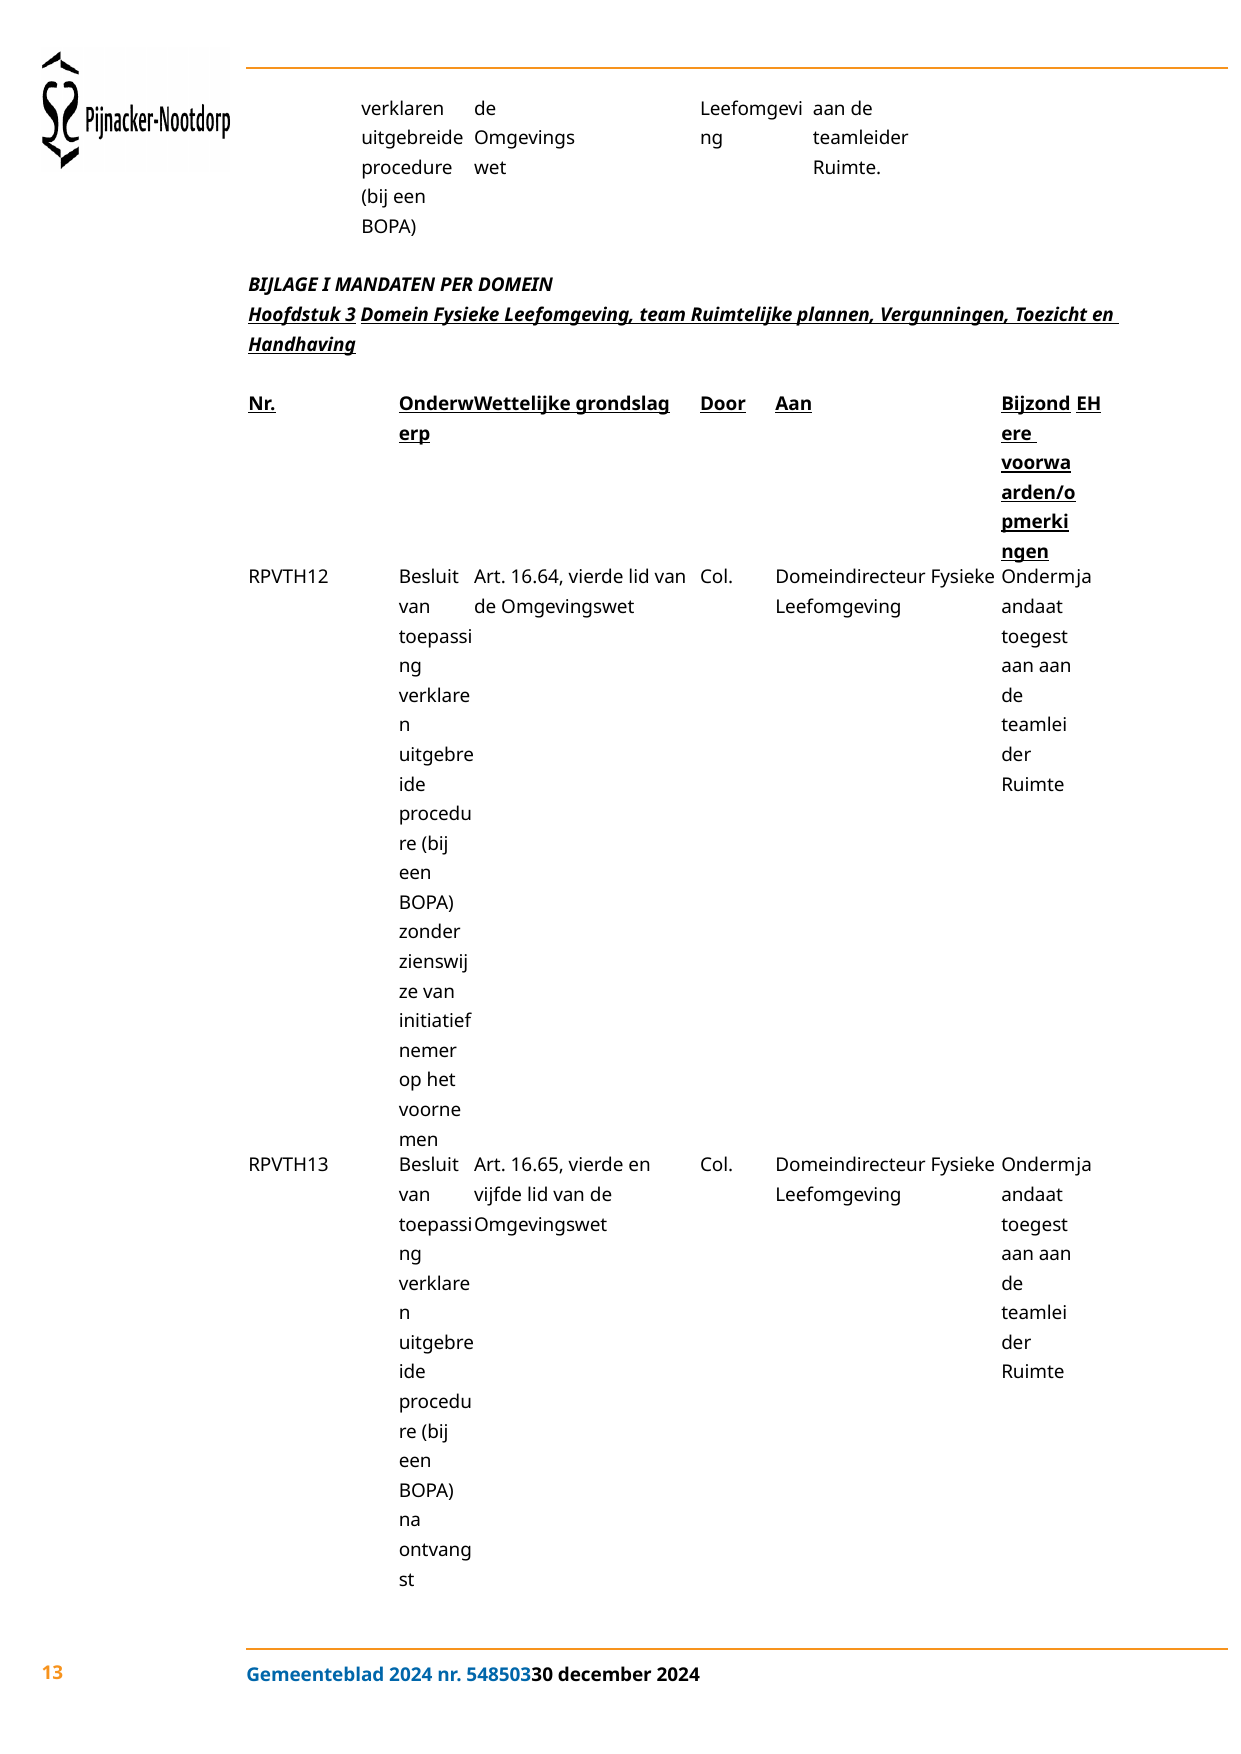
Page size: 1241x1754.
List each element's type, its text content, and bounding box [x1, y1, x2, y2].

table_header Nr. [248, 390, 398, 564]
table_cell Col. [700, 564, 775, 1152]
table_cell de Omgevingswet [474, 95, 587, 239]
table_cell [248, 95, 361, 239]
table_cell ja [1076, 564, 1152, 1152]
table_cell Besluit van toepassing verklaren uitgebreide procedure (bij een BOPA) zonder zienswijze van initiatiefnemer op het voornemen [399, 564, 474, 1152]
table_header erp [399, 413, 474, 564]
table_cell [926, 95, 1152, 239]
table_cell [587, 95, 700, 239]
table_cell aan de teamleider Ruimte. [813, 95, 926, 239]
table_cell Domeindirecteur Fysieke Leefomgeving [775, 1152, 1001, 1591]
table_header Onderw [399, 390, 474, 412]
table_header EH [1076, 390, 1152, 564]
table_cell ja [1076, 1152, 1152, 1591]
table_cell Ondermandaat toegestaan aan de teamleider Ruimte [1001, 564, 1076, 1152]
table_cell RPVTH12 [248, 564, 398, 1152]
table_cell RPVTH13 [248, 1152, 398, 1591]
text Hoofdstuk 3 Domein Fysieke Leefomgeving, team Ruimtelijke plannen, Vergunningen, Toezicht en Handhaving [248, 301, 1152, 357]
table_cell Leefomgeving [700, 95, 813, 239]
table_header Bijzondere voorwaarden/o [1001, 390, 1076, 501]
table_cell Ondermandaat toegestaan aan de teamleider Ruimte [1001, 1152, 1076, 1591]
table_header pmerkingen [1001, 502, 1076, 564]
table_cell Art. 16.65, vierde en vijfde lid van de Omgevingswet [474, 1152, 700, 1591]
table_header Aan [775, 390, 1001, 564]
table_header Wettelijke grondslag [474, 390, 700, 564]
picture [41, 47, 231, 172]
table_cell verklaren uitgebreide procedure (bij een BOPA) [361, 95, 474, 239]
table_cell Besluit van toepassing verklaren uitgebreide procedure (bij een BOPA) na ontvangst [399, 1152, 474, 1591]
table_cell Domeindirecteur Fysieke Leefomgeving [775, 564, 1001, 1152]
table_header Door [700, 390, 775, 564]
text BIJLAGE I MANDATEN PER DOMEIN [248, 272, 1152, 297]
table_cell Art. 16.64, vierde lid van de Omgevingswet [474, 564, 700, 1152]
table_cell Col. [700, 1152, 775, 1591]
